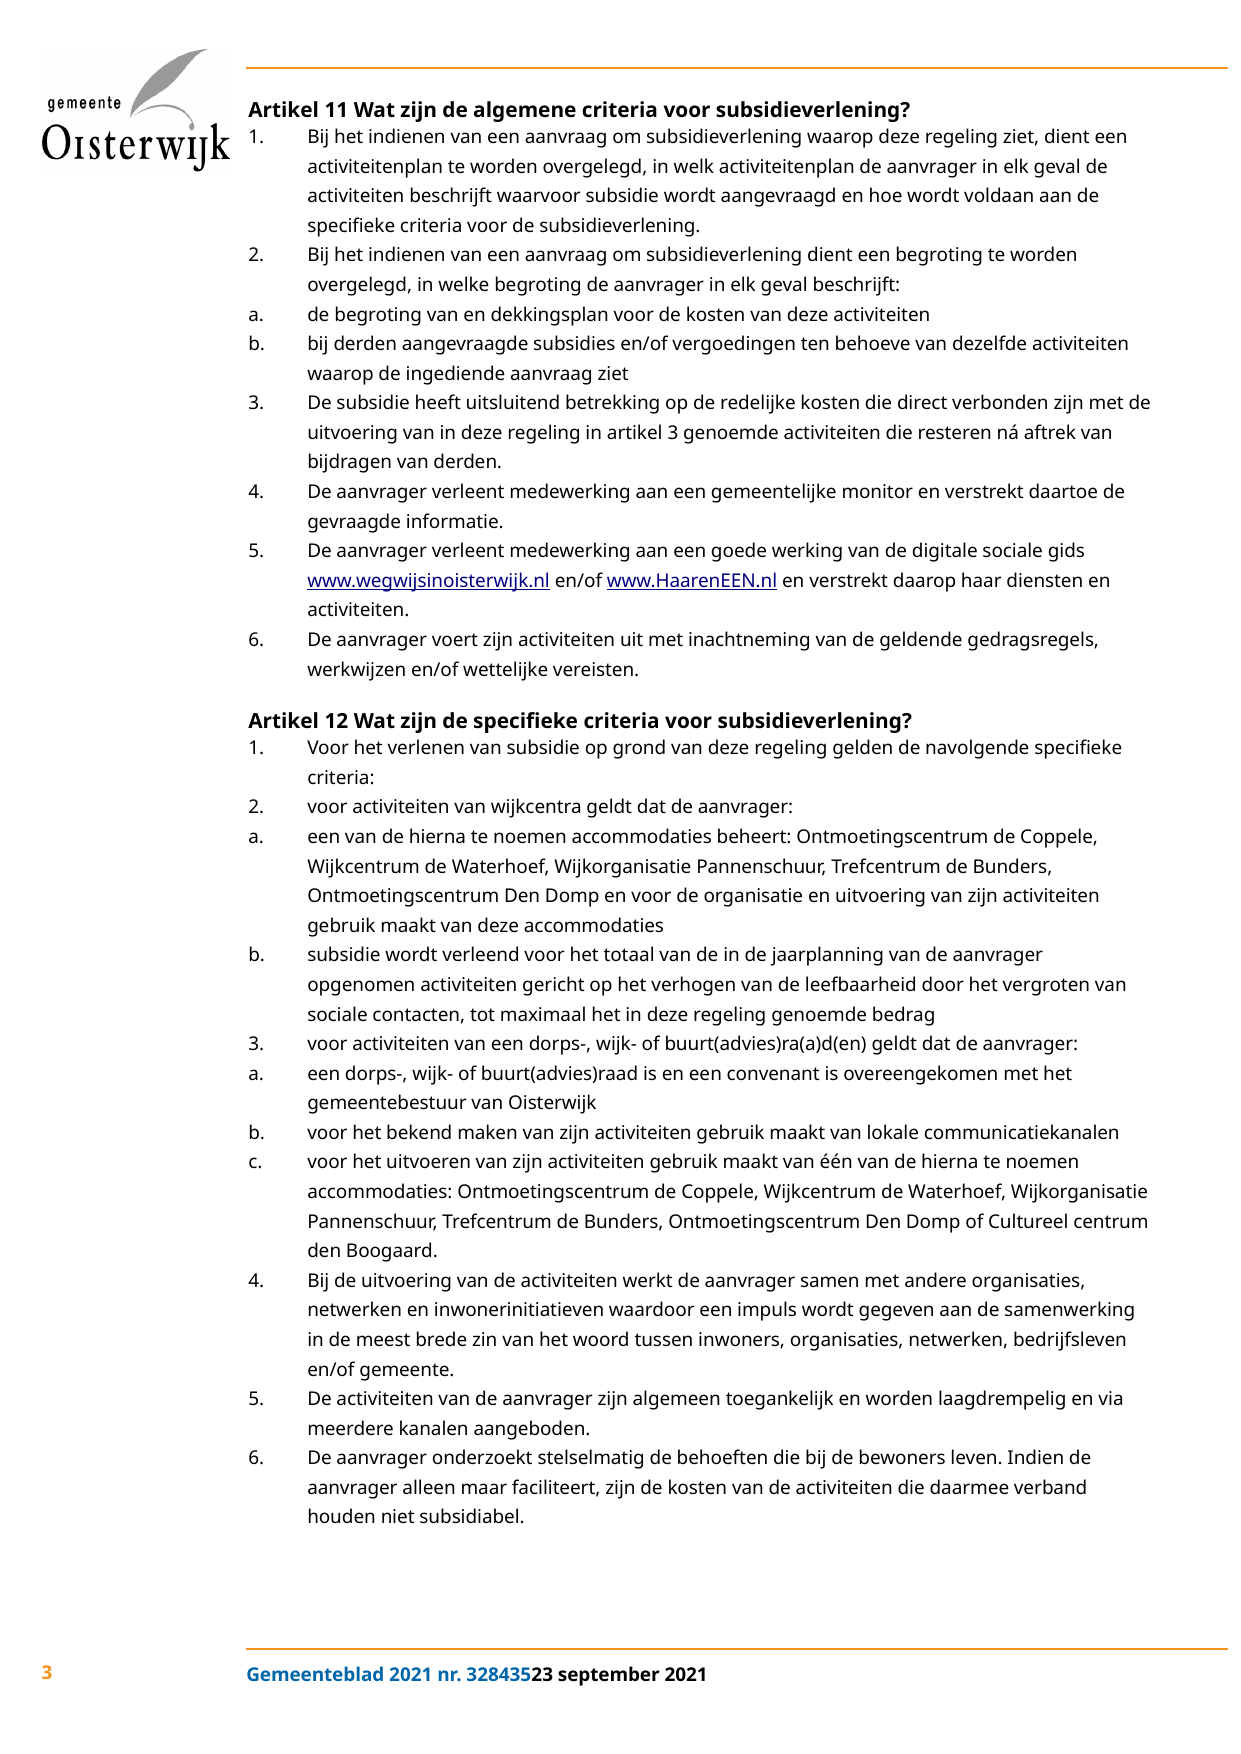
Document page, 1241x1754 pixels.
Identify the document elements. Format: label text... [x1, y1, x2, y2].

list een van de hierna te noemen accommodaties beheert: Ontmoetingscentrum de Coppele, Wijkcentrum de Waterhoef, Wijkorganisatie Pannenschuur, Trefcentrum de Bunders, Ontmoetingscentrum Den Domp en voor de organisatie en uitvoering van zijn activiteiten gebruik maakt van deze accommodaties [248, 823, 1152, 938]
list De subsidie heeft uitsluitend betrekking op de redelijke kosten die direct verbonden zijn met de uitvoering van in deze regeling in artikel 3 genoemde activiteiten die resteren ná aftrek van bijdragen van derden. [248, 389, 1152, 474]
list Bij het indienen van een aanvraag om subsidieverlening dient een begroting te worden overgelegd, in welke begroting de aanvrager in elk geval beschrijft: [248, 242, 1152, 297]
list de begroting van en dekkingsplan voor de kosten van deze activiteiten [248, 301, 1152, 326]
list subsidie wordt verleend voor het totaal van de in de jaarplanning van de aanvrager opgenomen activiteiten gericht op het verhogen van de leefbaarheid door het vergroten van sociale contacten, tot maximaal het in deze regeling genoemde bedrag [248, 942, 1152, 1027]
list Bij het indienen van een aanvraag om subsidieverlening waarop deze regeling ziet, dient een activiteitenplan te worden overgelegd, in welk activiteitenplan de aanvrager in elk geval de activiteiten beschrijft waarvoor subsidie wordt aangevraagd en hoe wordt voldaan aan de specifieke criteria voor de subsidieverlening. [248, 123, 1152, 238]
list Bij de uitvoering van de activiteiten werkt de aanvrager samen met andere organisaties, netwerken en inwonerinitiatieven waardoor een impuls wordt gegeven aan de samenwerking in de meest brede zin van het woord tussen inwoners, organisaties, netwerken, bedrijfsleven en/of gemeente. [248, 1267, 1152, 1382]
text Artikel 12 Wat zijn de specifieke criteria voor subsidieverlening? [248, 706, 1152, 734]
list voor het bekend maken van zijn activiteiten gebruik maakt van lokale communicatiekanalen [248, 1119, 1152, 1145]
list De activiteiten van de aanvrager zijn algemeen toegankelijk en worden laagdrempelig en via meerdere kanalen aangeboden. [248, 1385, 1152, 1441]
list De aanvrager voert zijn activiteiten uit met inachtneming van de geldende gedragsregels, werkwijzen en/of wettelijke vereisten. [248, 626, 1152, 681]
list bij derden aangevraagde subsidies en/of vergoedingen ten behoeve van dezelfde activiteiten waarop de ingediende aanvraag ziet [248, 330, 1152, 386]
list De aanvrager verleent medewerking aan een goede werking van de digitale sociale gids www.wegwijsinoisterwijk.nl en/of www.HaarenEEN.nl en verstrekt daarop haar diensten en activiteiten. [248, 537, 1152, 622]
list De aanvrager onderzoekt stelselmatig de behoeften die bij de bewoners leven. Indien de aanvrager alleen maar faciliteert, zijn de kosten van de activiteiten die daarmee verband houden niet subsidiabel. [248, 1444, 1152, 1529]
list voor activiteiten van wijkcentra geldt dat de aanvrager: [248, 794, 1152, 819]
picture [41, 47, 231, 172]
list Voor het verlenen van subsidie op grond van deze regeling gelden de navolgende specifieke criteria: [248, 734, 1152, 790]
list een dorps-, wijk- of buurt(advies)raad is en een convenant is overeengekomen met het gemeentebestuur van Oisterwijk [248, 1060, 1152, 1115]
list voor activiteiten van een dorps-, wijk- of buurt(advies)ra(a)d(en) geldt dat de aanvrager: [248, 1030, 1152, 1056]
list De aanvrager verleent medewerking aan een gemeentelijke monitor en verstrekt daartoe de gevraagde informatie. [248, 478, 1152, 533]
text Artikel 11 Wat zijn de algemene criteria voor subsidieverlening? [248, 95, 1152, 123]
list voor het uitvoeren van zijn activiteiten gebruik maakt van één van de hierna te noemen accommodaties: Ontmoetingscentrum de Coppele, Wijkcentrum de Waterhoef, Wijkorganisatie Pannenschuur, Trefcentrum de Bunders, Ontmoetingscentrum Den Domp of Cultureel centrum den Boogaard. [248, 1149, 1152, 1263]
